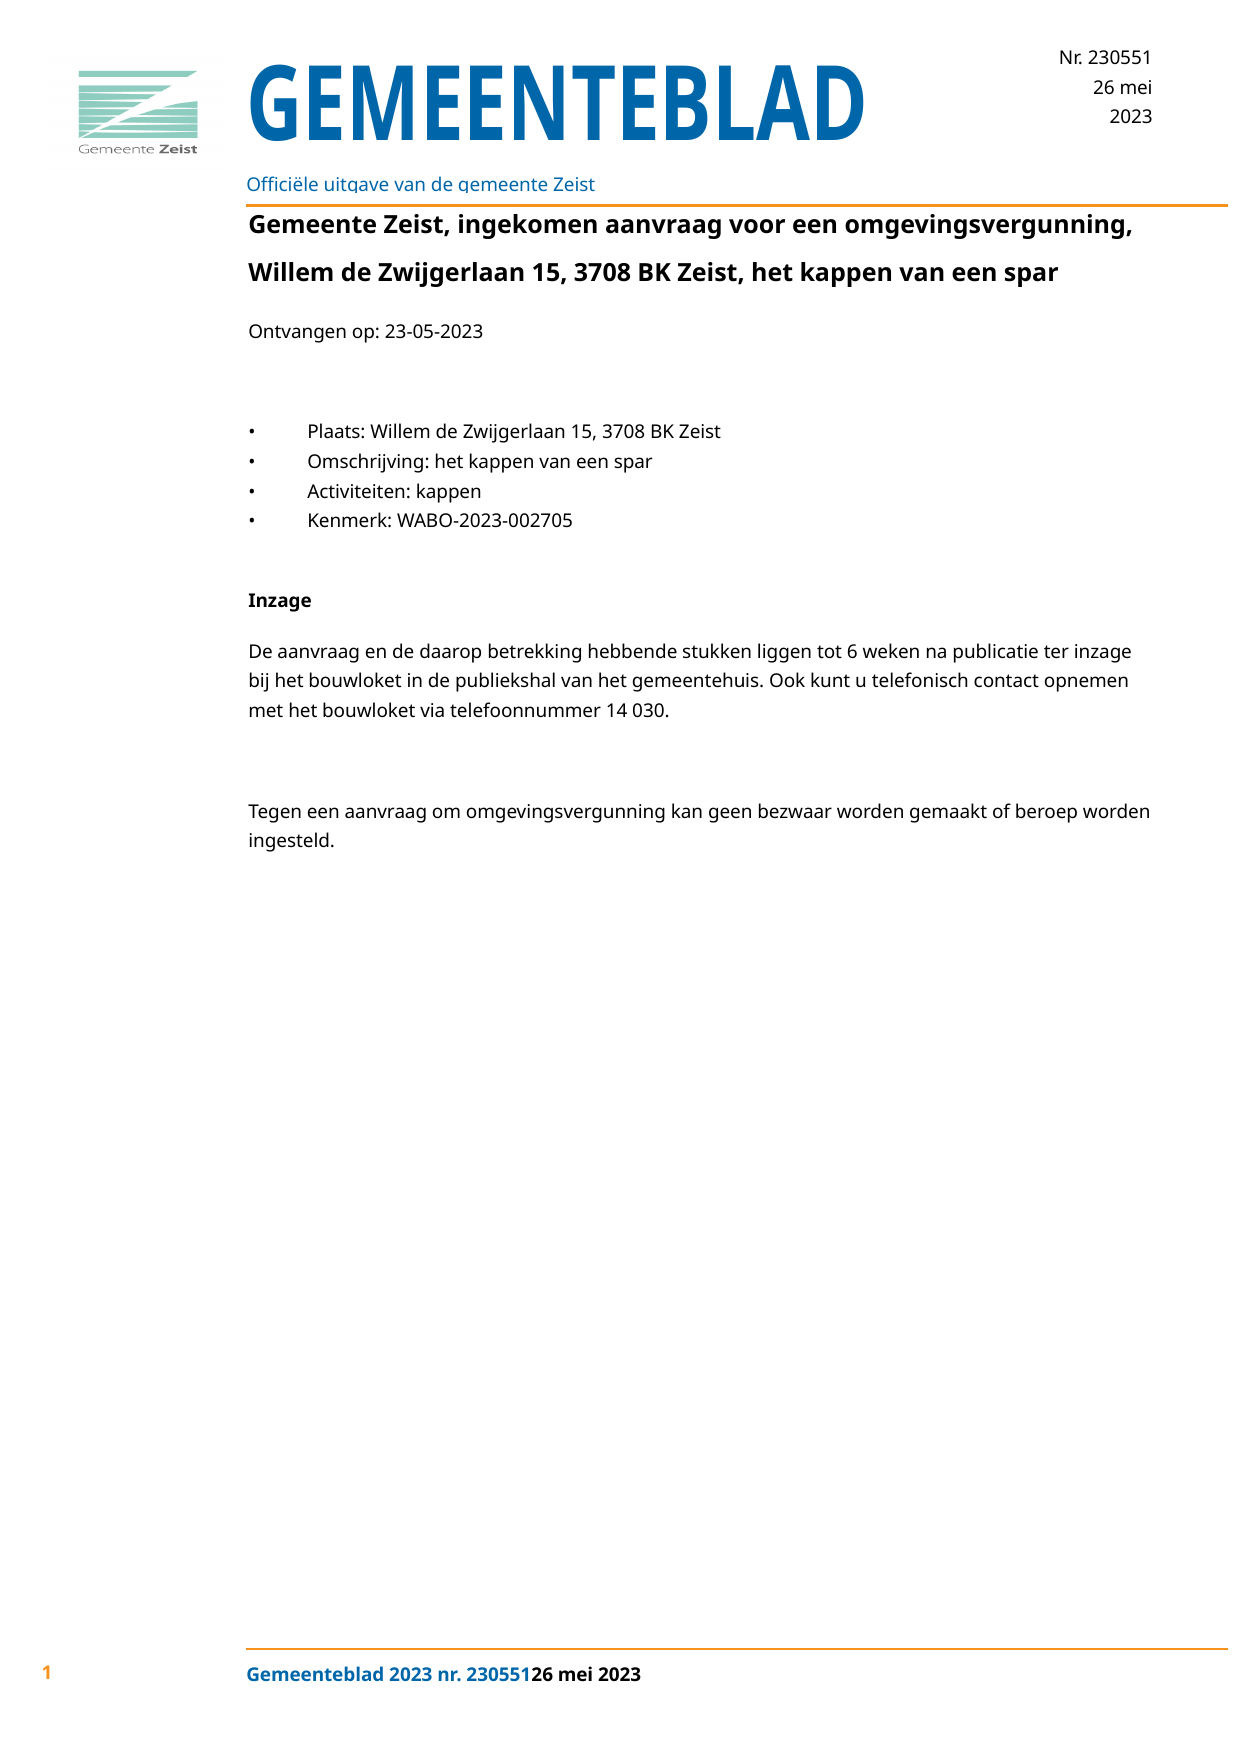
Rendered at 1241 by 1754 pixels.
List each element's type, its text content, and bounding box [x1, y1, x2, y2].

text Inzage [248, 587, 1152, 613]
picture [41, 47, 231, 172]
text Ontvangen op: 23-05-2023 [248, 318, 1152, 344]
list Kenmerk: WABO-2023-002705 [248, 507, 1152, 533]
list Plaats: Willem de Zwijgerlaan 15, 3708 BK Zeist [248, 419, 1152, 444]
list Omschrijving: het kappen van een spar [248, 448, 1152, 474]
text Gemeente Zeist, ingekomen aanvraag voor een omgevingsvergunning, Willem de Zwijgerlaan 15, 3708 BK Zeist, het kappen van een spar [248, 207, 1152, 288]
text De aanvraag en de daarop betrekking hebbende stukken liggen tot 6 weken na publicatie ter inzage bij het bouwloket in de publiekshal van het gemeentehuis. Ook kunt u telefonisch contact opnemen met het bouwloket via telefoonnummer 14 030. [248, 638, 1152, 723]
text Tegen een aanvraag om omgevingsvergunning kan geen bezwaar worden gemaakt of beroep worden ingesteld. [248, 798, 1152, 853]
list Activiteiten: kappen [248, 478, 1152, 504]
